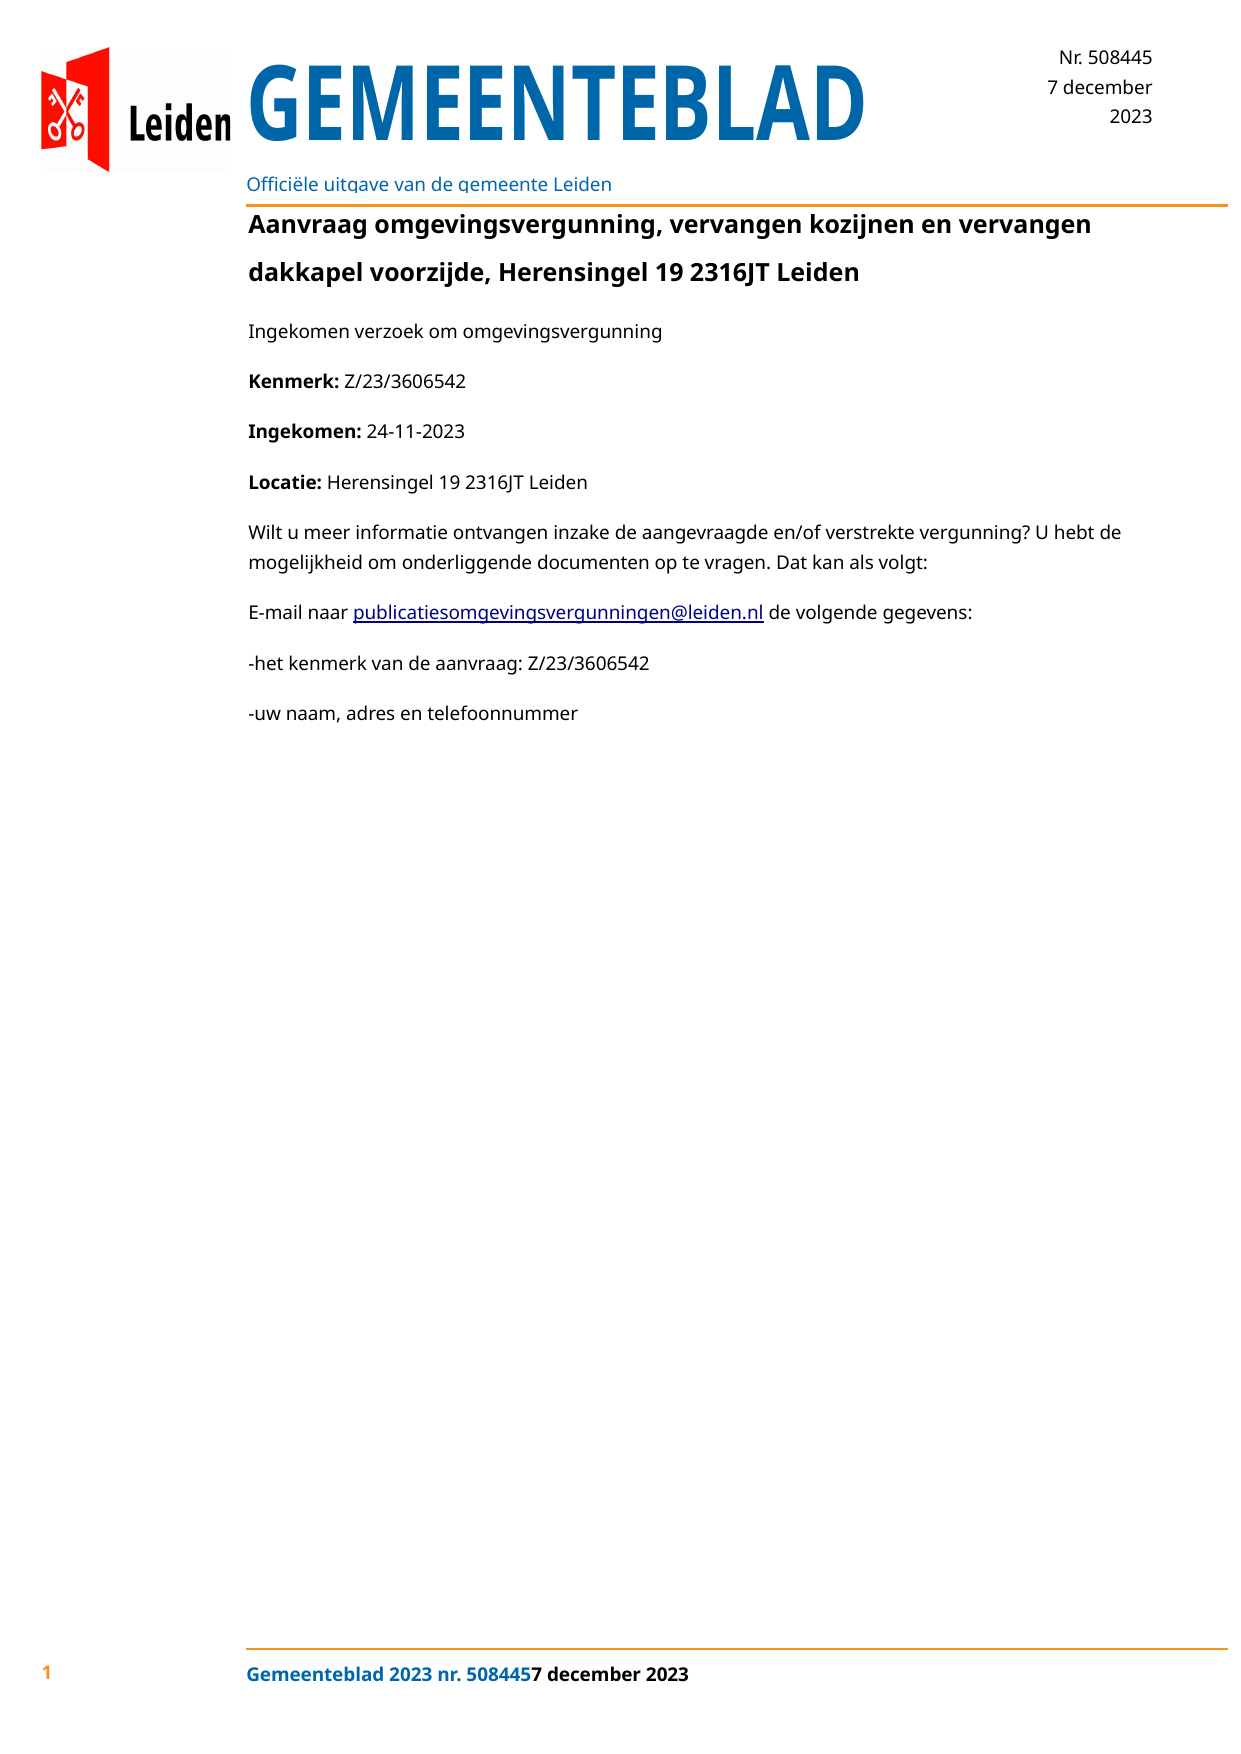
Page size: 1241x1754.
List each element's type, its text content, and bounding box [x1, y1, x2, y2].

text Ingekomen: 24-11-2023 [248, 419, 1152, 444]
text Wilt u meer informatie ontvangen inzake de aangevraagde en/of verstrekte vergunning? U hebt de mogelijkheid om onderliggende documenten op te vragen. Dat kan als volgt: [248, 519, 1152, 575]
text Locatie: Herensingel 19 2316JT Leiden [248, 469, 1152, 495]
picture [41, 47, 231, 172]
text -uw naam, adres en telefoonnummer [248, 700, 1152, 726]
text Aanvraag omgevingsvergunning, vervangen kozijnen en vervangen dakkapel voorzijde, Herensingel 19 2316JT Leiden [248, 207, 1152, 288]
text Ingekomen verzoek om omgevingsvergunning [248, 318, 1152, 344]
text -het kenmerk van de aanvraag: Z/23/3606542 [248, 650, 1152, 676]
text E-mail naar publicatiesomgevingsvergunningen@leiden.nl de volgende gegevens: [248, 599, 1152, 625]
text Kenmerk: Z/23/3606542 [248, 368, 1152, 394]
